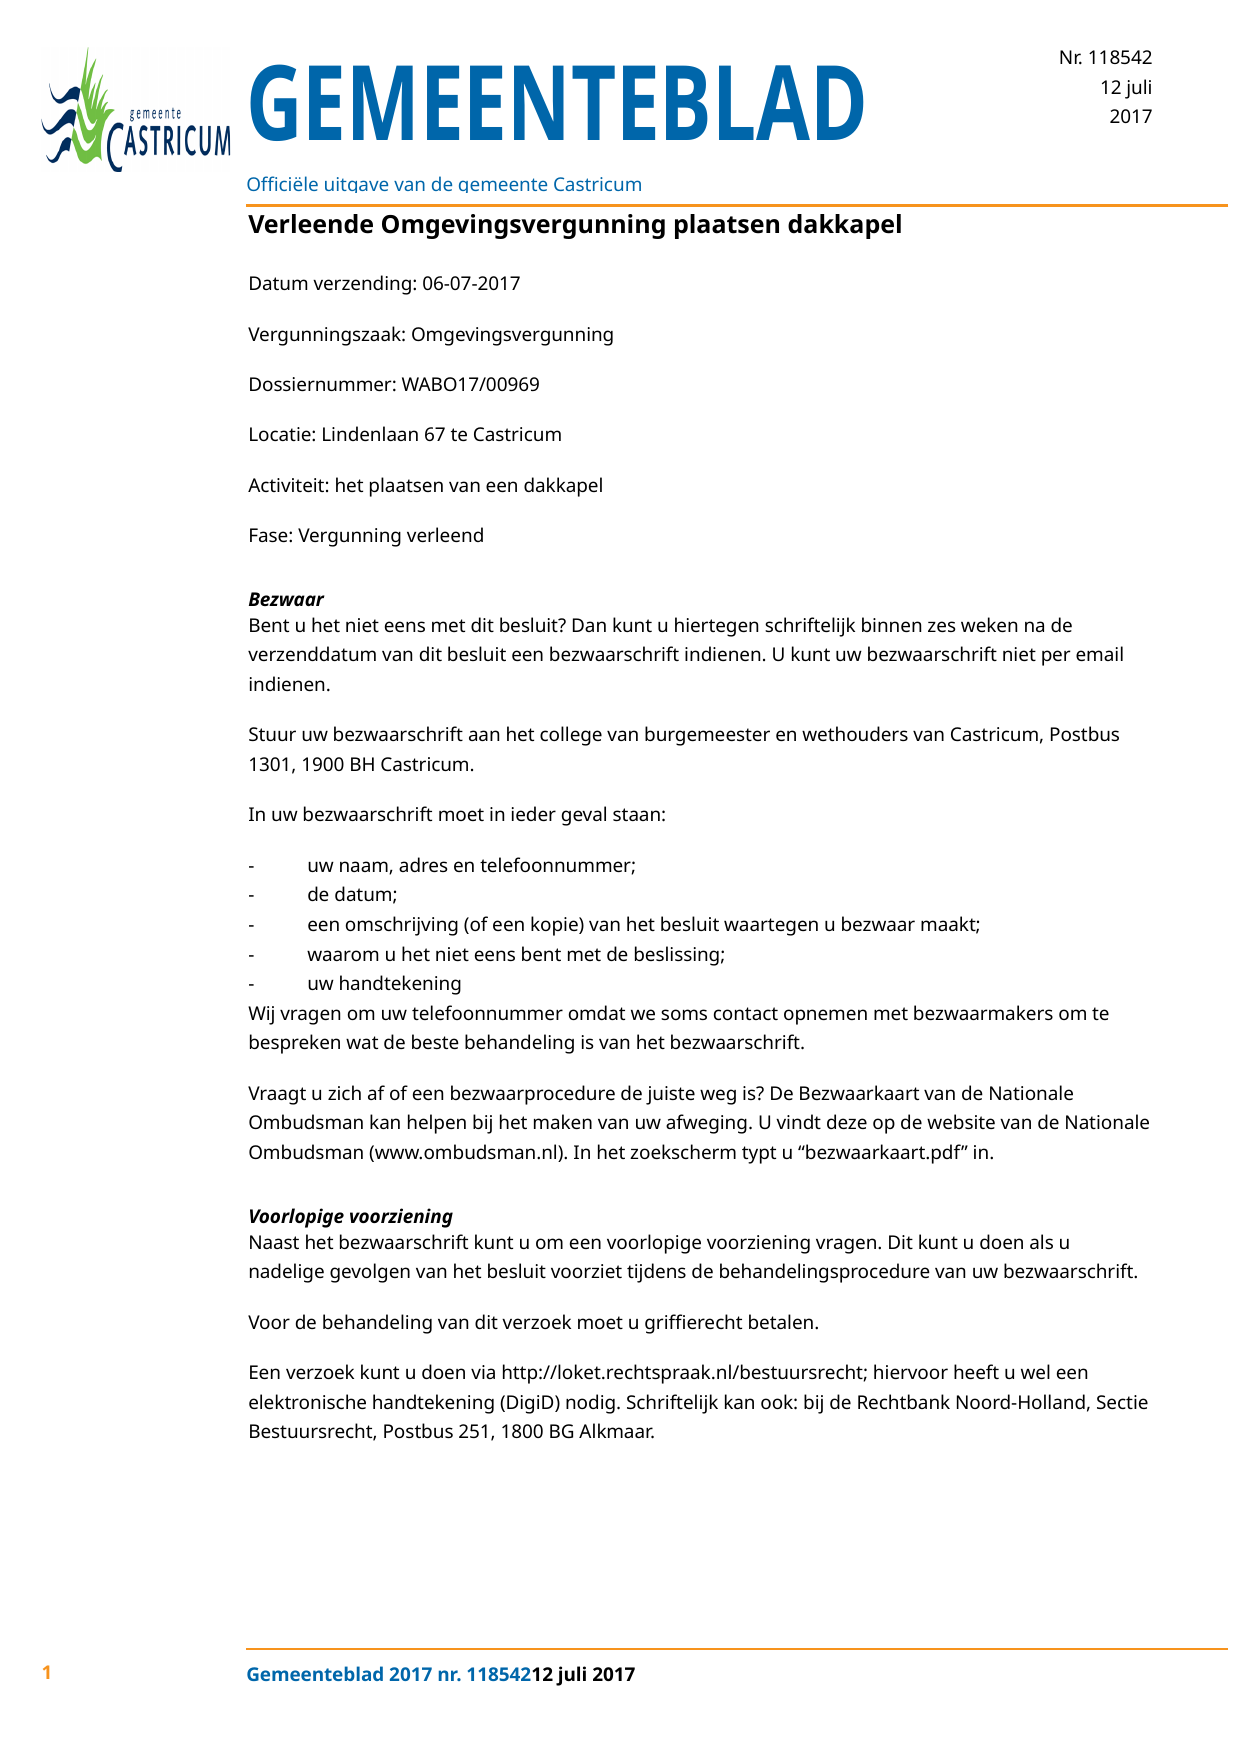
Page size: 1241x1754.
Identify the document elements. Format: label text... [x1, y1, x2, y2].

text Verleende Omgevingsvergunning plaatsen dakkapel [248, 207, 1152, 241]
text Wij vragen om uw telefoonnummer omdat we soms contact opnemen met bezwaarmakers om te bespreken wat de beste behandeling is van het bezwaarschrift. [248, 1000, 1152, 1055]
text Fase: Vergunning verleend [248, 522, 1152, 548]
list een omschrijving (of een kopie) van het besluit waartegen u bezwaar maakt; [248, 911, 1152, 937]
list uw naam, adres en telefoonnummer; [248, 852, 1152, 878]
text Stuur uw bezwaarschrift aan het college van burgemeester en wethouders van Castricum, Postbus 1301, 1900 BH Castricum. [248, 722, 1152, 777]
text Bent u het niet eens met dit besluit? Dan kunt u hiertegen schriftelijk binnen zes weken na de verzenddatum van dit besluit een bezwaarschrift indienen. U kunt uw bezwaarschrift niet per email indienen. [248, 612, 1152, 697]
text Activiteit: het plaatsen van een dakkapel [248, 472, 1152, 498]
text Dossiernummer: WABO17/00969 [248, 371, 1152, 397]
text Vraagt u zich af of een bezwaarprocedure de juiste weg is? De Bezwaarkaart van de Nationale Ombudsman kan helpen bij het maken van uw afweging. U vindt deze op de website van de Nationale Ombudsman (www.ombudsman.nl). In het zoekscherm typt u “bezwaarkaart.pdf” in. [248, 1080, 1152, 1165]
text Voorlopige voorziening [248, 1203, 1152, 1229]
text Een verzoek kunt u doen via http://loket.rechtspraak.nl/bestuursrecht; hiervoor heeft u wel een elektronische handtekening (DigiD) nodig. Schriftelijk kan ook: bij de Rechtbank Noord-Holland, Sectie Bestuursrecht, Postbus 251, 1800 BG Alkmaar. [248, 1359, 1152, 1444]
text Vergunningszaak: Omgevingsvergunning [248, 321, 1152, 346]
text Naast het bezwaarschrift kunt u om een voorlopige voorziening vragen. Dit kunt u doen als u nadelige gevolgen van het besluit voorziet tijdens de behandelingsprocedure van uw bezwaarschrift. [248, 1229, 1152, 1284]
picture [41, 47, 231, 172]
list de datum; [248, 882, 1152, 907]
text In uw bezwaarschrift moet in ieder geval staan: [248, 802, 1152, 827]
text Locatie: Lindenlaan 67 te Castricum [248, 422, 1152, 447]
list uw handtekening [248, 970, 1152, 996]
text Datum verzending: 06-07-2017 [248, 270, 1152, 296]
text Bezwaar [248, 586, 1152, 612]
list waarom u het niet eens bent met de beslissing; [248, 941, 1152, 967]
text Voor de behandeling van dit verzoek moet u griffierecht betalen. [248, 1309, 1152, 1334]
